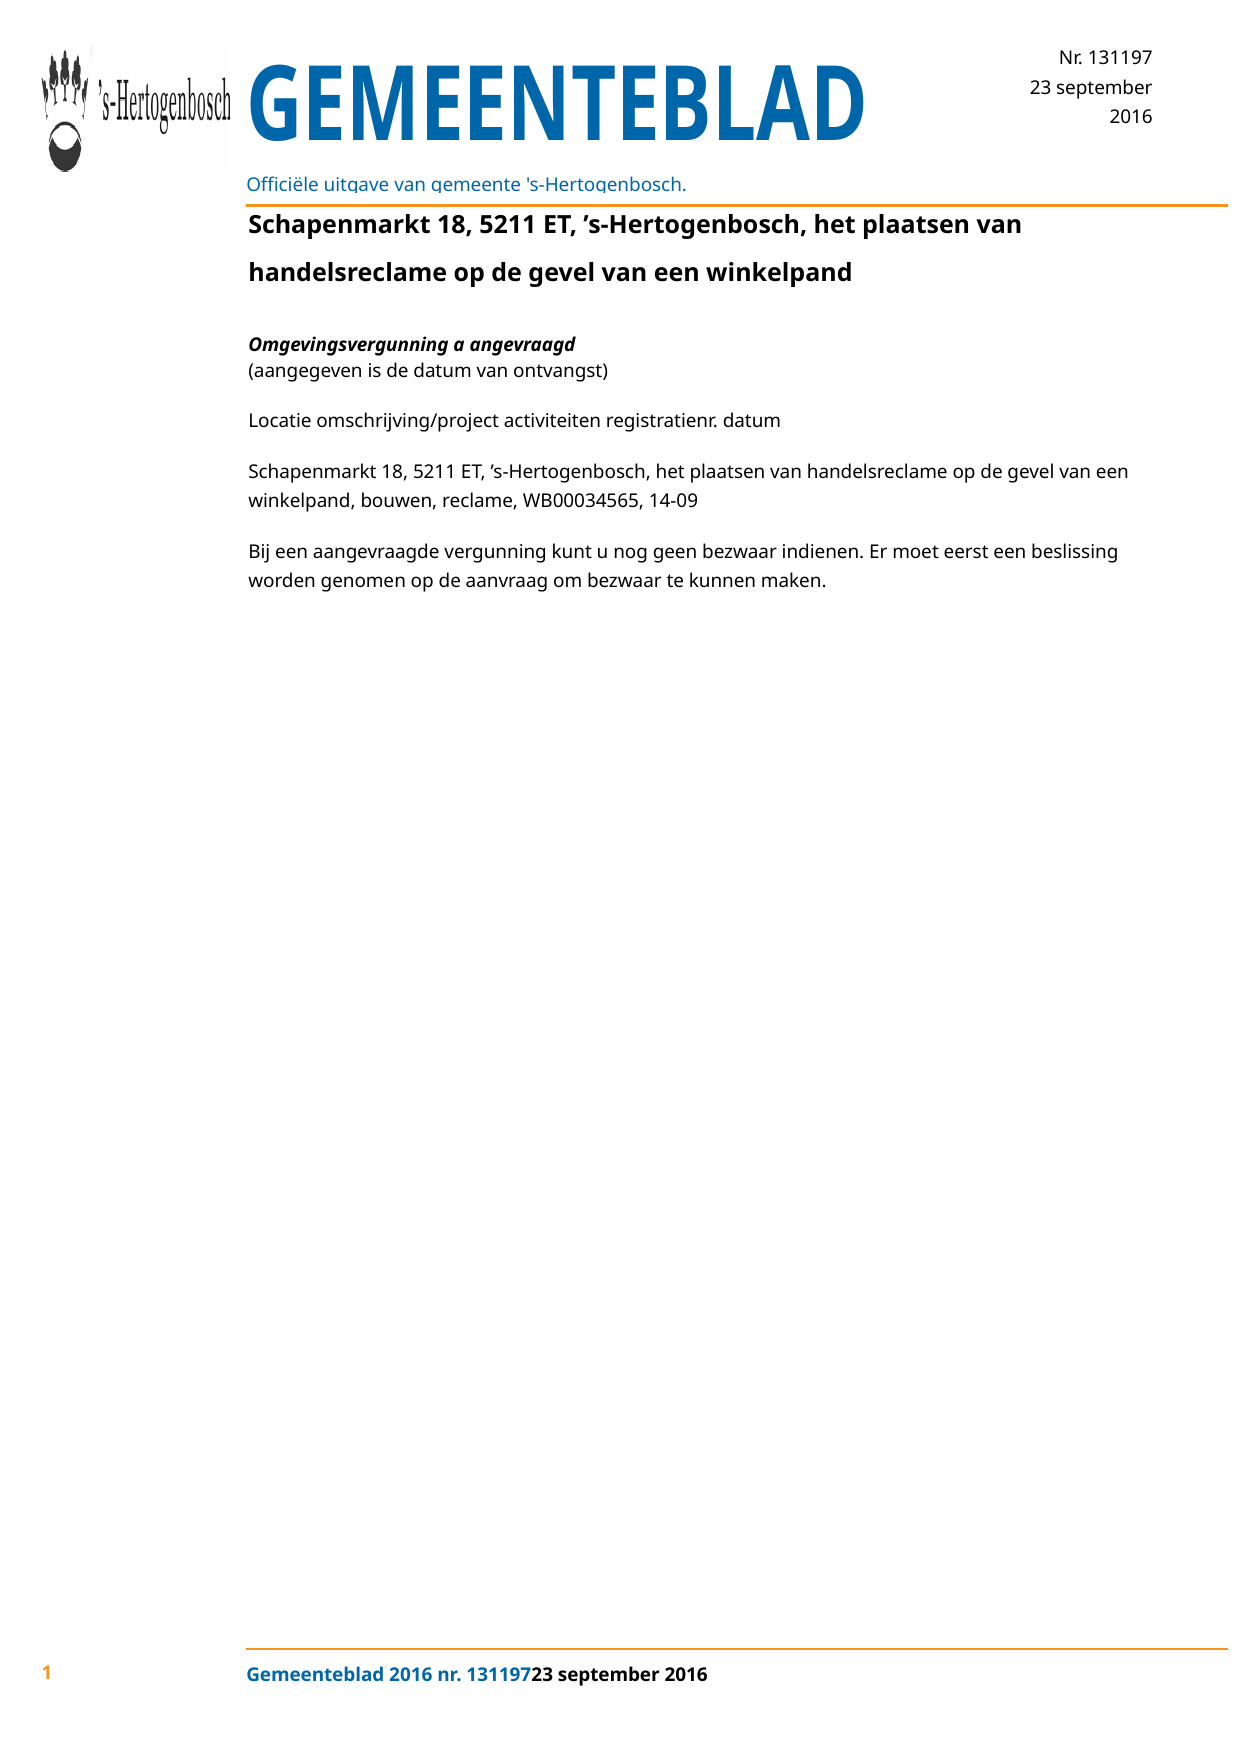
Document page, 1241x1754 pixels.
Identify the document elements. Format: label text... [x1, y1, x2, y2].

text Bij een aangevraagde vergunning kunt u nog geen bezwaar indienen. Er moet eerst een beslissing worden genomen op de aanvraag om bezwaar te kunnen maken. [248, 538, 1152, 593]
text Omgevingsvergunning a angevraagd [248, 331, 1152, 357]
picture [41, 47, 231, 172]
text Schapenmarkt 18, 5211 ET, ’s-Hertogenbosch, het plaatsen van handelsreclame op de gevel van een winkelpand [248, 207, 1152, 288]
text Locatie omschrijving/project activiteiten registratienr. datum [248, 408, 1152, 433]
text Schapenmarkt 18, 5211 ET, ’s-Hertogenbosch, het plaatsen van handelsreclame op de gevel van een winkelpand, bouwen, reclame, WB00034565, 14-09 [248, 458, 1152, 513]
text (aangegeven is de datum van ontvangst) [248, 357, 1152, 383]
